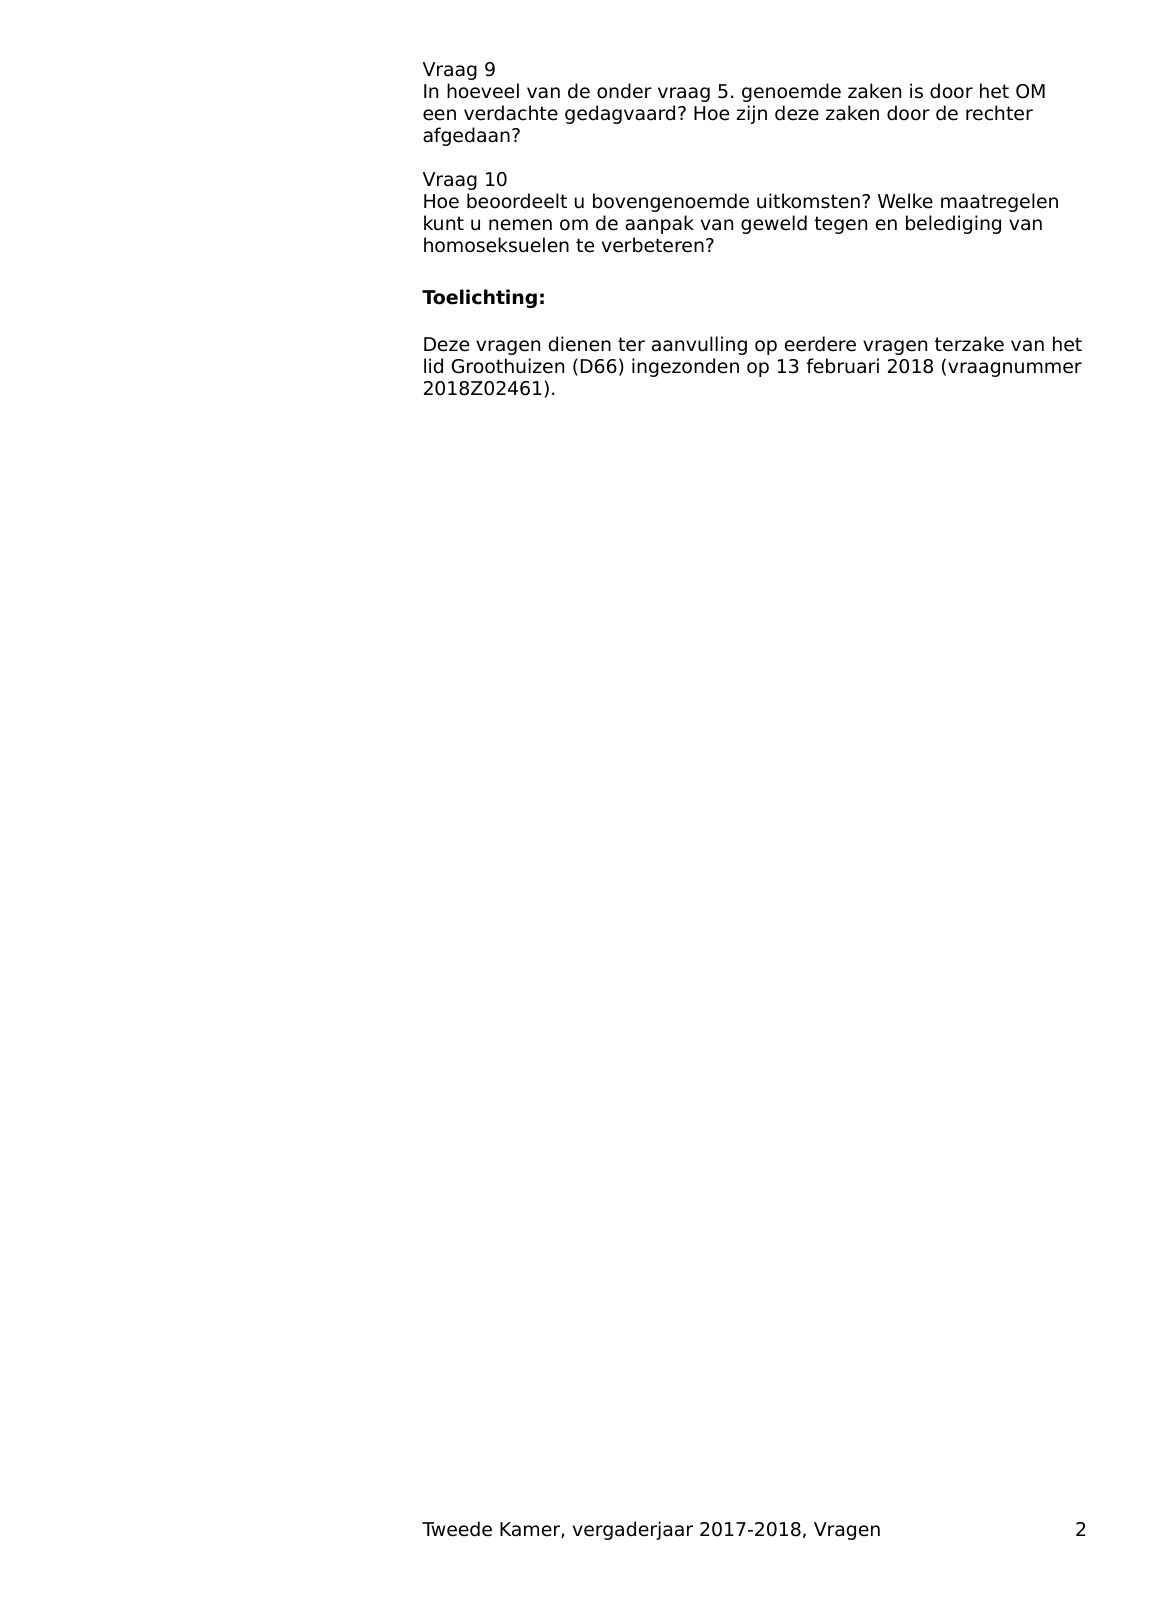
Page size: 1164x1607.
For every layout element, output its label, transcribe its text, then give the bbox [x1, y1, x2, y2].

text In hoeveel van de onder vraag 5. genoemde zaken is door het OM een verdachte gedagvaard? Hoe zijn deze zaken door de rechter afgedaan? [422, 81, 1087, 147]
text Vraag 10 [422, 169, 1087, 191]
subtitle Toelichting: [422, 287, 1087, 309]
text Hoe beoordeelt u bovengenoemde uitkomsten? Welke maatregelen kunt u nemen om de aanpak van geweld tegen en belediging van homoseksuelen te verbeteren? [422, 191, 1087, 257]
text Deze vragen dienen ter aanvulling op eerdere vragen terzake van het lid Groothuizen (D66) ingezonden op 13 februari 2018 (vraagnummer 2018Z02461). [422, 334, 1087, 400]
text Vraag 9 [422, 59, 1087, 81]
